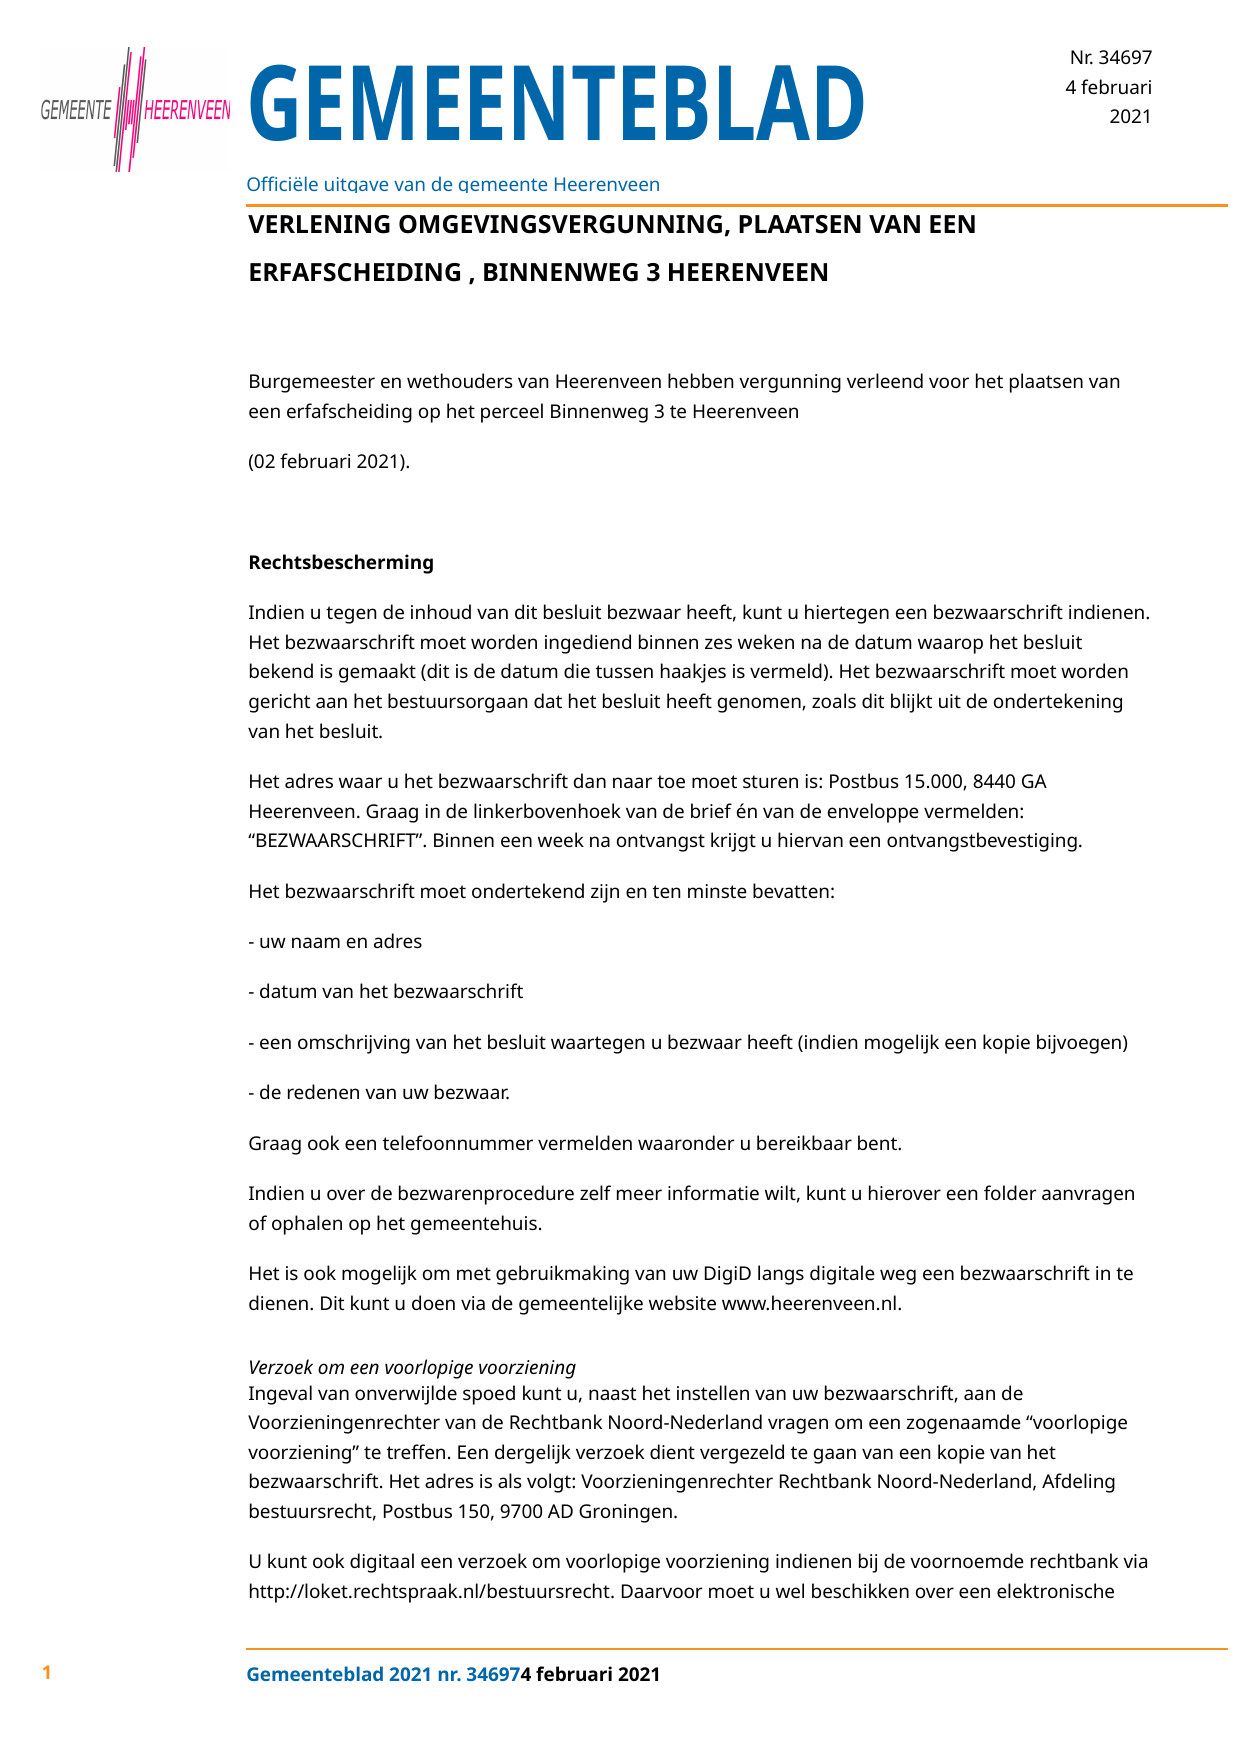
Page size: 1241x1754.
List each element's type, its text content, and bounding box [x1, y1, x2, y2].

text Het adres waar u het bezwaarschrift dan naar toe moet sturen is: Postbus 15.000, 8440 GA Heerenveen. Graag in de linkerbovenhoek van de brief én van de enveloppe vermelden: “BEZWAARSCHRIFT”. Binnen een week na ontvangst krijgt u hiervan een ontvangstbevestiging. [248, 768, 1152, 853]
text U kunt ook digitaal een verzoek om voorlopige voorziening indienen bij de voornoemde rechtbank via http://loket.rechtspraak.nl/bestuursrecht. Daarvoor moet u wel beschikken over een elektronische [248, 1548, 1152, 1604]
text Indien u over de bezwarenprocedure zelf meer informatie wilt, kunt u hierover een folder aanvragen of ophalen op het gemeentehuis. [248, 1180, 1152, 1236]
text VERLENING OMGEVINGSVERGUNNING, PLAATSEN VAN EEN ERFAFSCHEIDING , BINNENWEG 3 HEERENVEEN [248, 207, 1152, 288]
text - uw naam en adres [248, 928, 1152, 954]
text Indien u tegen de inhoud van dit besluit bezwaar heeft, kunt u hiertegen een bezwaarschrift indienen. Het bezwaarschrift moet worden ingediend binnen zes weken na de datum waarop het besluit bekend is gemaakt (dit is de datum die tussen haakjes is vermeld). Het bezwaarschrift moet worden gericht aan het bestuursorgaan dat het besluit heeft genomen, zoals dit blijkt uit de ondertekening van het besluit. [248, 599, 1152, 744]
text - de redenen van uw bezwaar. [248, 1079, 1152, 1105]
text - een omschrijving van het besluit waartegen u bezwaar heeft (indien mogelijk een kopie bijvoegen) [248, 1029, 1152, 1055]
text Rechtsbescherming [248, 549, 1152, 575]
text (02 februari 2021). [248, 448, 1152, 474]
text - datum van het bezwaarschrift [248, 979, 1152, 1004]
text Burgemeester en wethouders van Heerenveen hebben vergunning verleend voor het plaatsen van een erfafscheiding op het perceel Binnenweg 3 te Heerenveen [248, 368, 1152, 424]
text Het is ook mogelijk om met gebruikmaking van uw DigiD langs digitale weg een bezwaarschrift in te dienen. Dit kunt u doen via de gemeentelijke website www.heerenveen.nl. [248, 1260, 1152, 1316]
text Verzoek om een voorlopige voorziening [248, 1354, 1152, 1380]
text Ingeval van onverwijlde spoed kunt u, naast het instellen van uw bezwaarschrift, aan de Voorzieningenrechter van de Rechtbank Noord-Nederland vragen om een zogenaamde “voorlopige voorziening” te treffen. Een dergelijk verzoek dient vergezeld te gaan van een kopie van het bezwaarschrift. Het adres is als volgt: Voorzieningenrechter Rechtbank Noord-Nederland, Afdeling bestuursrecht, Postbus 150, 9700 AD Groningen. [248, 1380, 1152, 1524]
text Het bezwaarschrift moet ondertekend zijn en ten minste bevatten: [248, 878, 1152, 904]
text Graag ook een telefoonnummer vermelden waaronder u bereikbaar bent. [248, 1130, 1152, 1156]
picture [41, 47, 231, 172]
